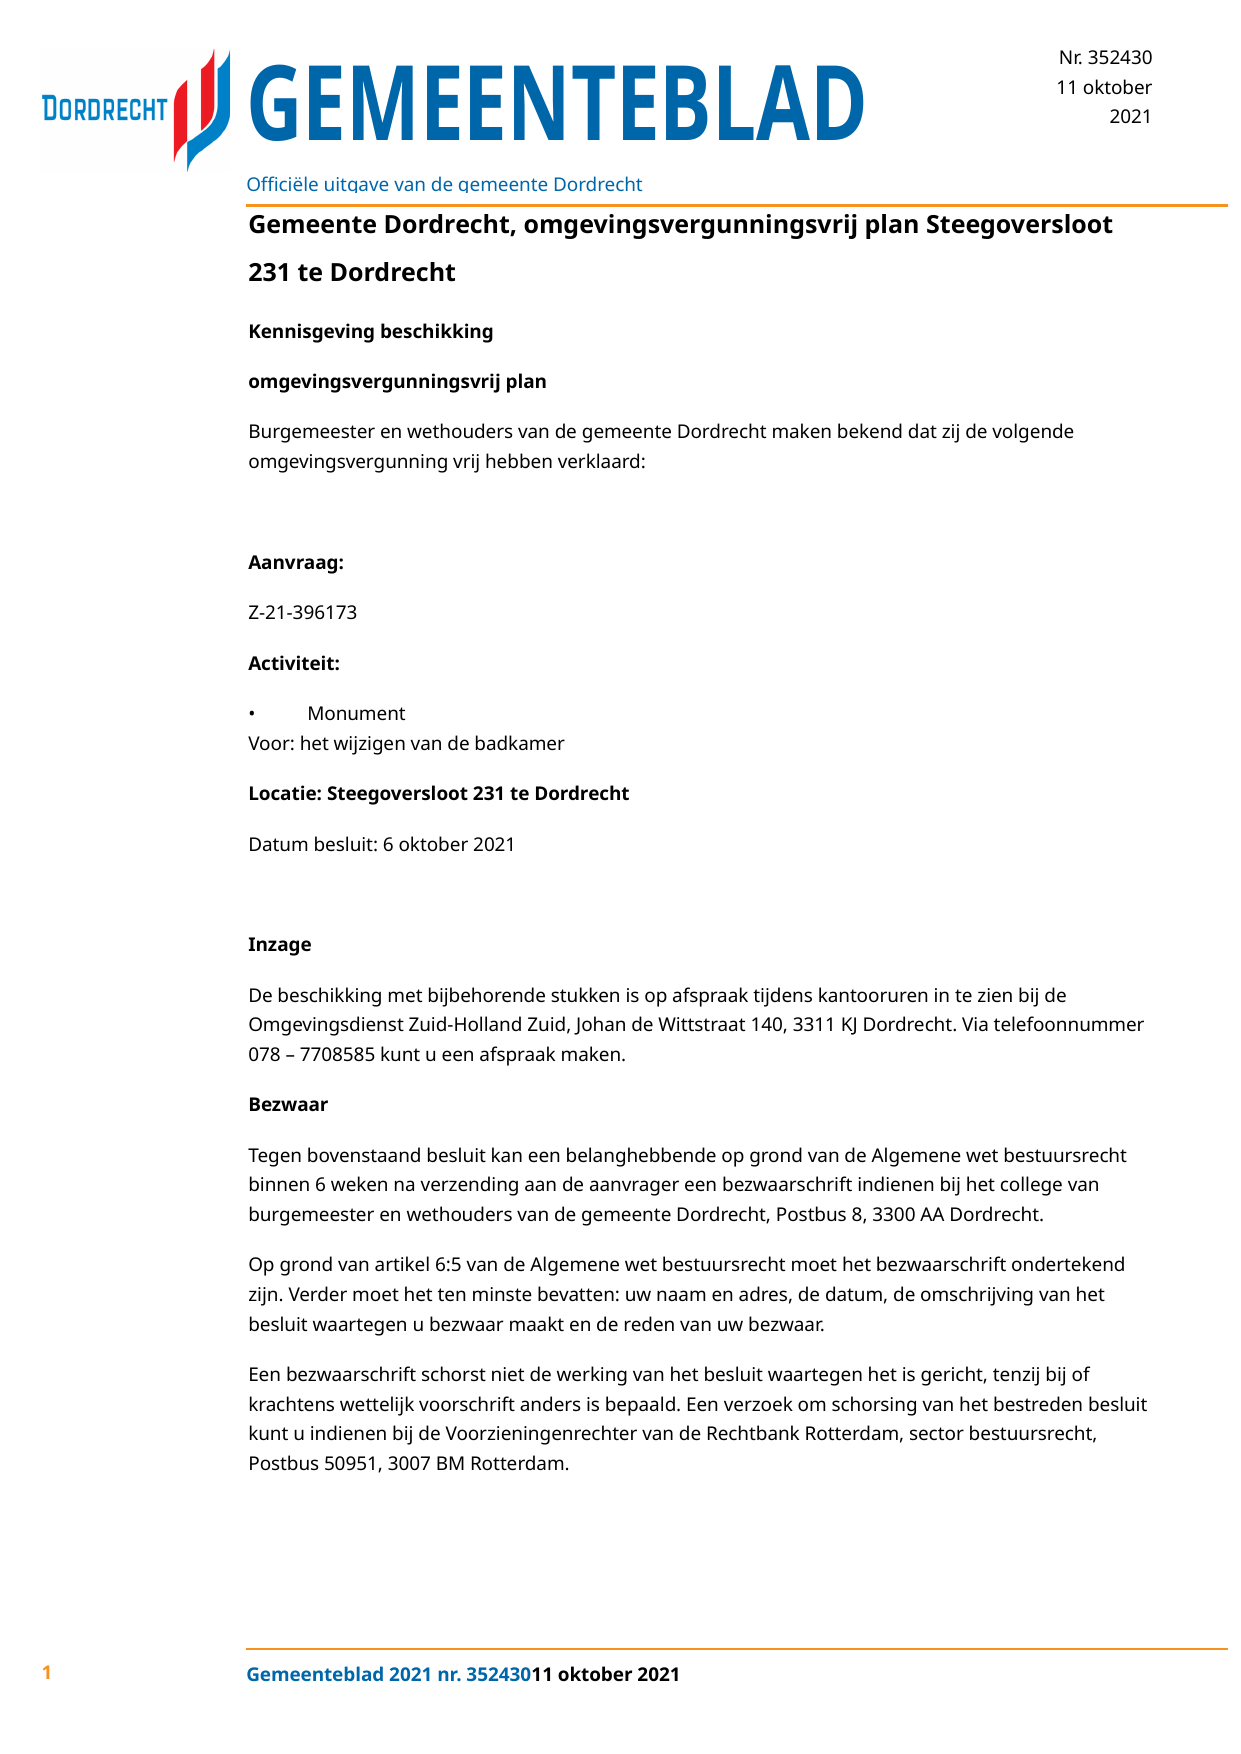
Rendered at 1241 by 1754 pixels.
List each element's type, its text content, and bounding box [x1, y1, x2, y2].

picture [41, 47, 231, 172]
text Bezwaar [248, 1092, 1152, 1117]
text Burgemeester en wethouders van de gemeente Dordrecht maken bekend dat zij de volgende omgevingsvergunning vrij hebben verklaard: [248, 419, 1152, 474]
text Z-21-396173 [248, 599, 1152, 625]
text Gemeente Dordrecht, omgevingsvergunningsvrij plan Steegoversloot 231 te Dordrecht [248, 207, 1152, 288]
text Locatie: Steegoversloot 231 te Dordrecht [248, 780, 1152, 806]
text Activiteit: [248, 650, 1152, 676]
text Kennisgeving beschikking [248, 318, 1152, 344]
text Op grond van artikel 6:5 van de Algemene wet bestuursrecht moet het bezwaarschrift ondertekend zijn. Verder moet het ten minste bevatten: uw naam en adres, de datum, de omschrijving van het besluit waartegen u bezwaar maakt en de reden van uw bezwaar. [248, 1252, 1152, 1337]
text Een bezwaarschrift schorst niet de werking van het besluit waartegen het is gericht, tenzij bij of krachtens wettelijk voorschrift anders is bepaald. Een verzoek om schorsing van het bestreden besluit kunt u indienen bij de Voorzieningenrechter van de Rechtbank Rotterdam, sector bestuursrecht, Postbus 50951, 3007 BM Rotterdam. [248, 1361, 1152, 1476]
text Voor: het wijzigen van de badkamer [248, 730, 1152, 756]
text Tegen bovenstaand besluit kan een belanghebbende op grond van de Algemene wet bestuursrecht binnen 6 weken na verzending aan de aanvrager een bezwaarschrift indienen bij het college van burgemeester en wethouders van de gemeente Dordrecht, Postbus 8, 3300 AA Dordrecht. [248, 1142, 1152, 1227]
text De beschikking met bijbehorende stukken is op afspraak tijdens kantooruren in te zien bij de Omgevingsdienst Zuid-Holland Zuid, Johan de Wittstraat 140, 3311 KJ Dordrecht. Via telefoonnummer 078 – 7708585 kunt u een afspraak maken. [248, 982, 1152, 1067]
text Inzage [248, 932, 1152, 957]
text Aanvraag: [248, 549, 1152, 575]
text omgevingsvergunningsvrij plan [248, 368, 1152, 394]
text Datum besluit: 6 oktober 2021 [248, 831, 1152, 857]
list Monument [248, 700, 1152, 726]
